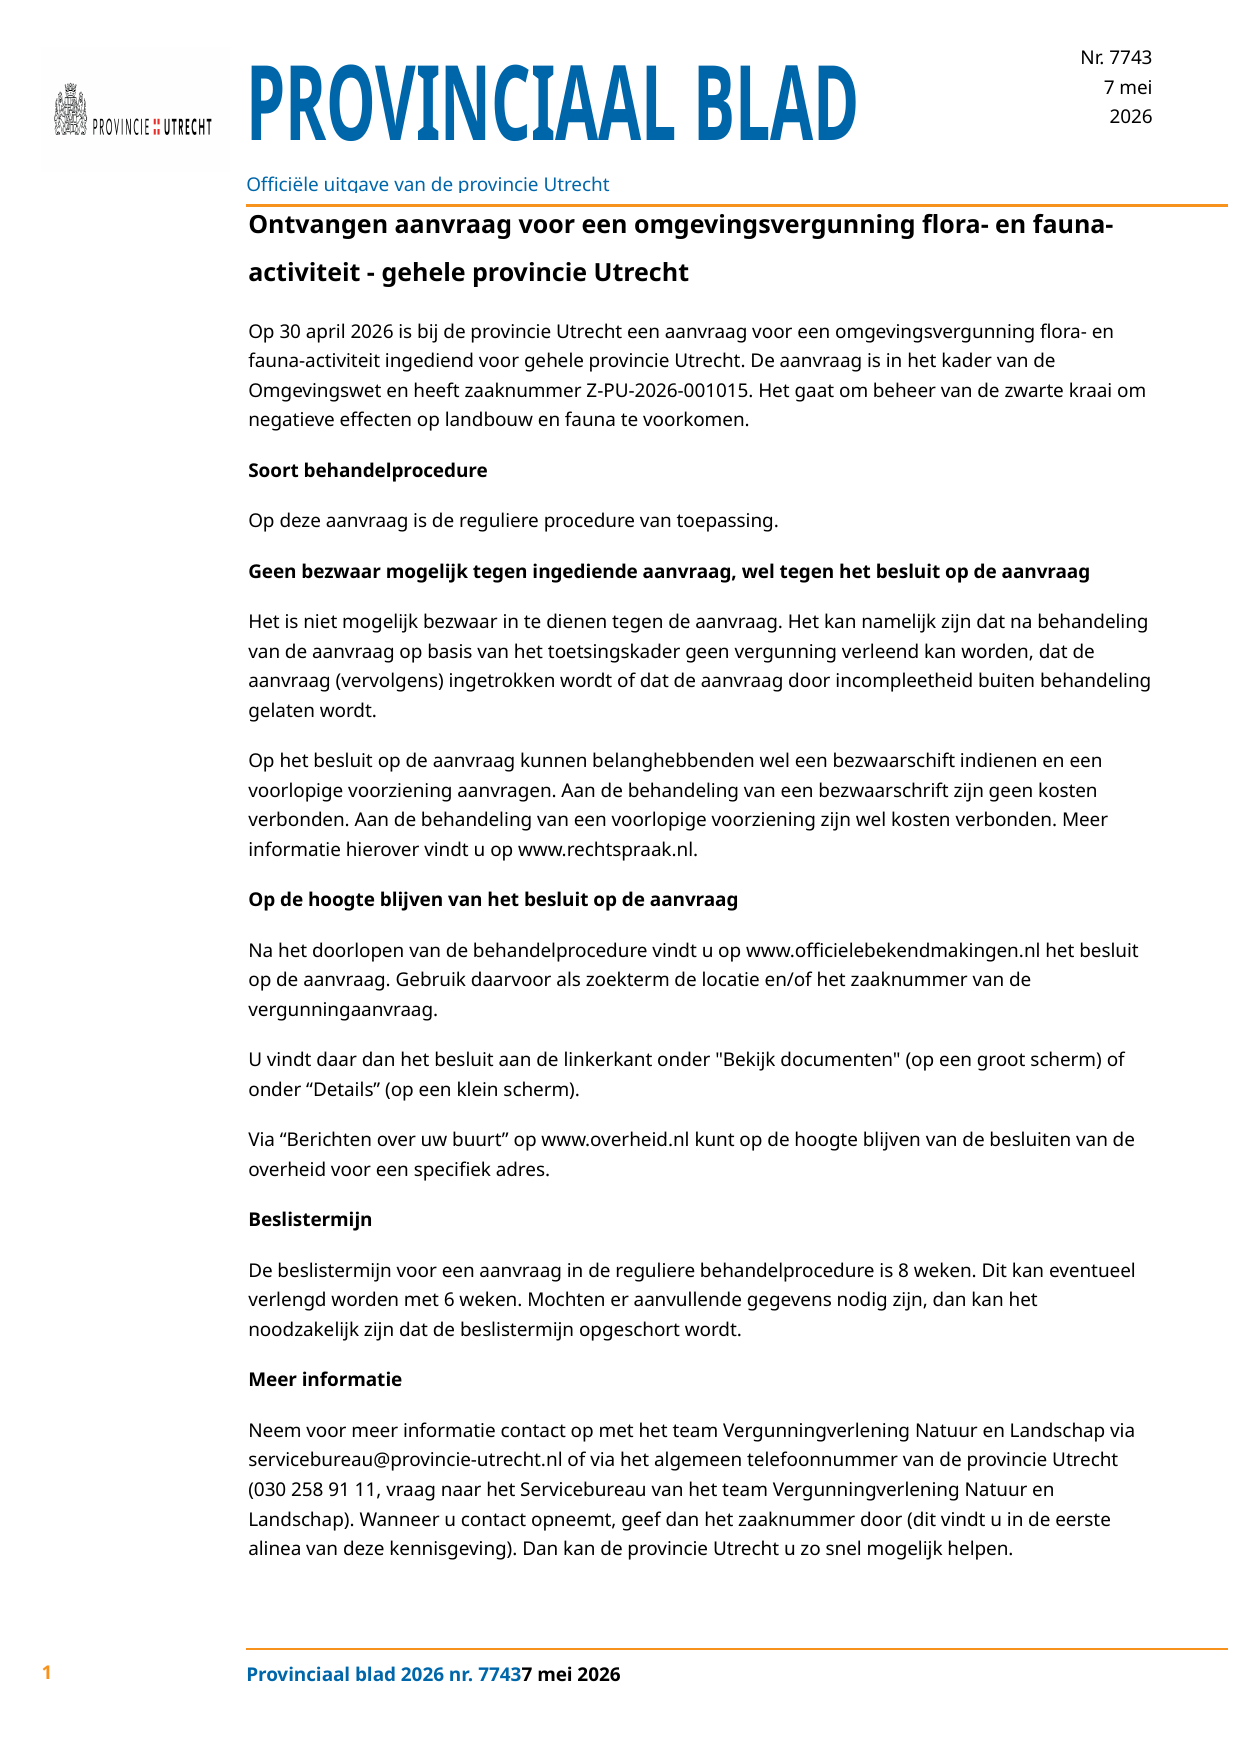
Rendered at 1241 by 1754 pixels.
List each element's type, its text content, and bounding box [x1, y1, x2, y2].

text De beslistermijn voor een aanvraag in de reguliere behandelprocedure is 8 weken. Dit kan eventueel verlengd worden met 6 weken. Mochten er aanvullende gegevens nodig zijn, dan kan het noodzakelijk zijn dat de beslistermijn opgeschort wordt. [248, 1257, 1152, 1342]
text Op 30 april 2026 is bij de provincie Utrecht een aanvraag voor een omgevingsvergunning flora- en fauna-activiteit ingediend voor gehele provincie Utrecht. De aanvraag is in het kader van de Omgevingswet en heeft zaaknummer Z-PU-2026-001015. Het gaat om beheer van de zwarte kraai om negatieve effecten op landbouw en fauna te voorkomen. [248, 318, 1152, 432]
text Neem voor meer informatie contact op met het team Vergunningverlening Natuur en Landschap via servicebureau@provincie-utrecht.nl of via het algemeen telefoonnummer van de provincie Utrecht (030 258 91 11, vraag naar het Servicebureau van het team Vergunningverlening Natuur en Landschap). Wanneer u contact opneemt, geef dan het zaaknummer door (dit vindt u in de eerste alinea van deze kennisgeving). Dan kan de provincie Utrecht u zo snel mogelijk helpen. [248, 1417, 1152, 1561]
picture [41, 47, 231, 172]
text Beslistermijn [248, 1207, 1152, 1232]
text Na het doorlopen van de behandelprocedure vindt u op www.officielebekendmakingen.nl het besluit op de aanvraag. Gebruik daarvoor als zoekterm de locatie en/of het zaaknummer van de vergunningaanvraag. [248, 937, 1152, 1022]
text Op deze aanvraag is de reguliere procedure van toepassing. [248, 507, 1152, 533]
text U vindt daar dan het besluit aan de linkerkant onder "Bekijk documenten" (op een groot scherm) of onder “Details” (op een klein scherm). [248, 1047, 1152, 1102]
text Via “Berichten over uw buurt” op www.overheid.nl kunt op de hoogte blijven van de besluiten van de overheid voor een specifiek adres. [248, 1127, 1152, 1182]
text Meer informatie [248, 1367, 1152, 1392]
text Het is niet mogelijk bezwaar in te dienen tegen de aanvraag. Het kan namelijk zijn dat na behandeling van de aanvraag op basis van het toetsingskader geen vergunning verleend kan worden, dat de aanvraag (vervolgens) ingetrokken wordt of dat de aanvraag door incompleetheid buiten behandeling gelaten wordt. [248, 608, 1152, 723]
text Op het besluit op de aanvraag kunnen belanghebbenden wel een bezwaarschift indienen en een voorlopige voorziening aanvragen. Aan de behandeling van een bezwaarschrift zijn geen kosten verbonden. Aan de behandeling van een voorlopige voorziening zijn wel kosten verbonden. Meer informatie hierover vindt u op www.rechtspraak.nl. [248, 747, 1152, 862]
text Geen bezwaar mogelijk tegen ingediende aanvraag, wel tegen het besluit op de aanvraag [248, 558, 1152, 584]
text Ontvangen aanvraag voor een omgevingsvergunning flora- en fauna-activiteit - gehele provincie Utrecht [248, 207, 1152, 288]
text Soort behandelprocedure [248, 457, 1152, 483]
text Op de hoogte blijven van het besluit op de aanvraag [248, 887, 1152, 912]
